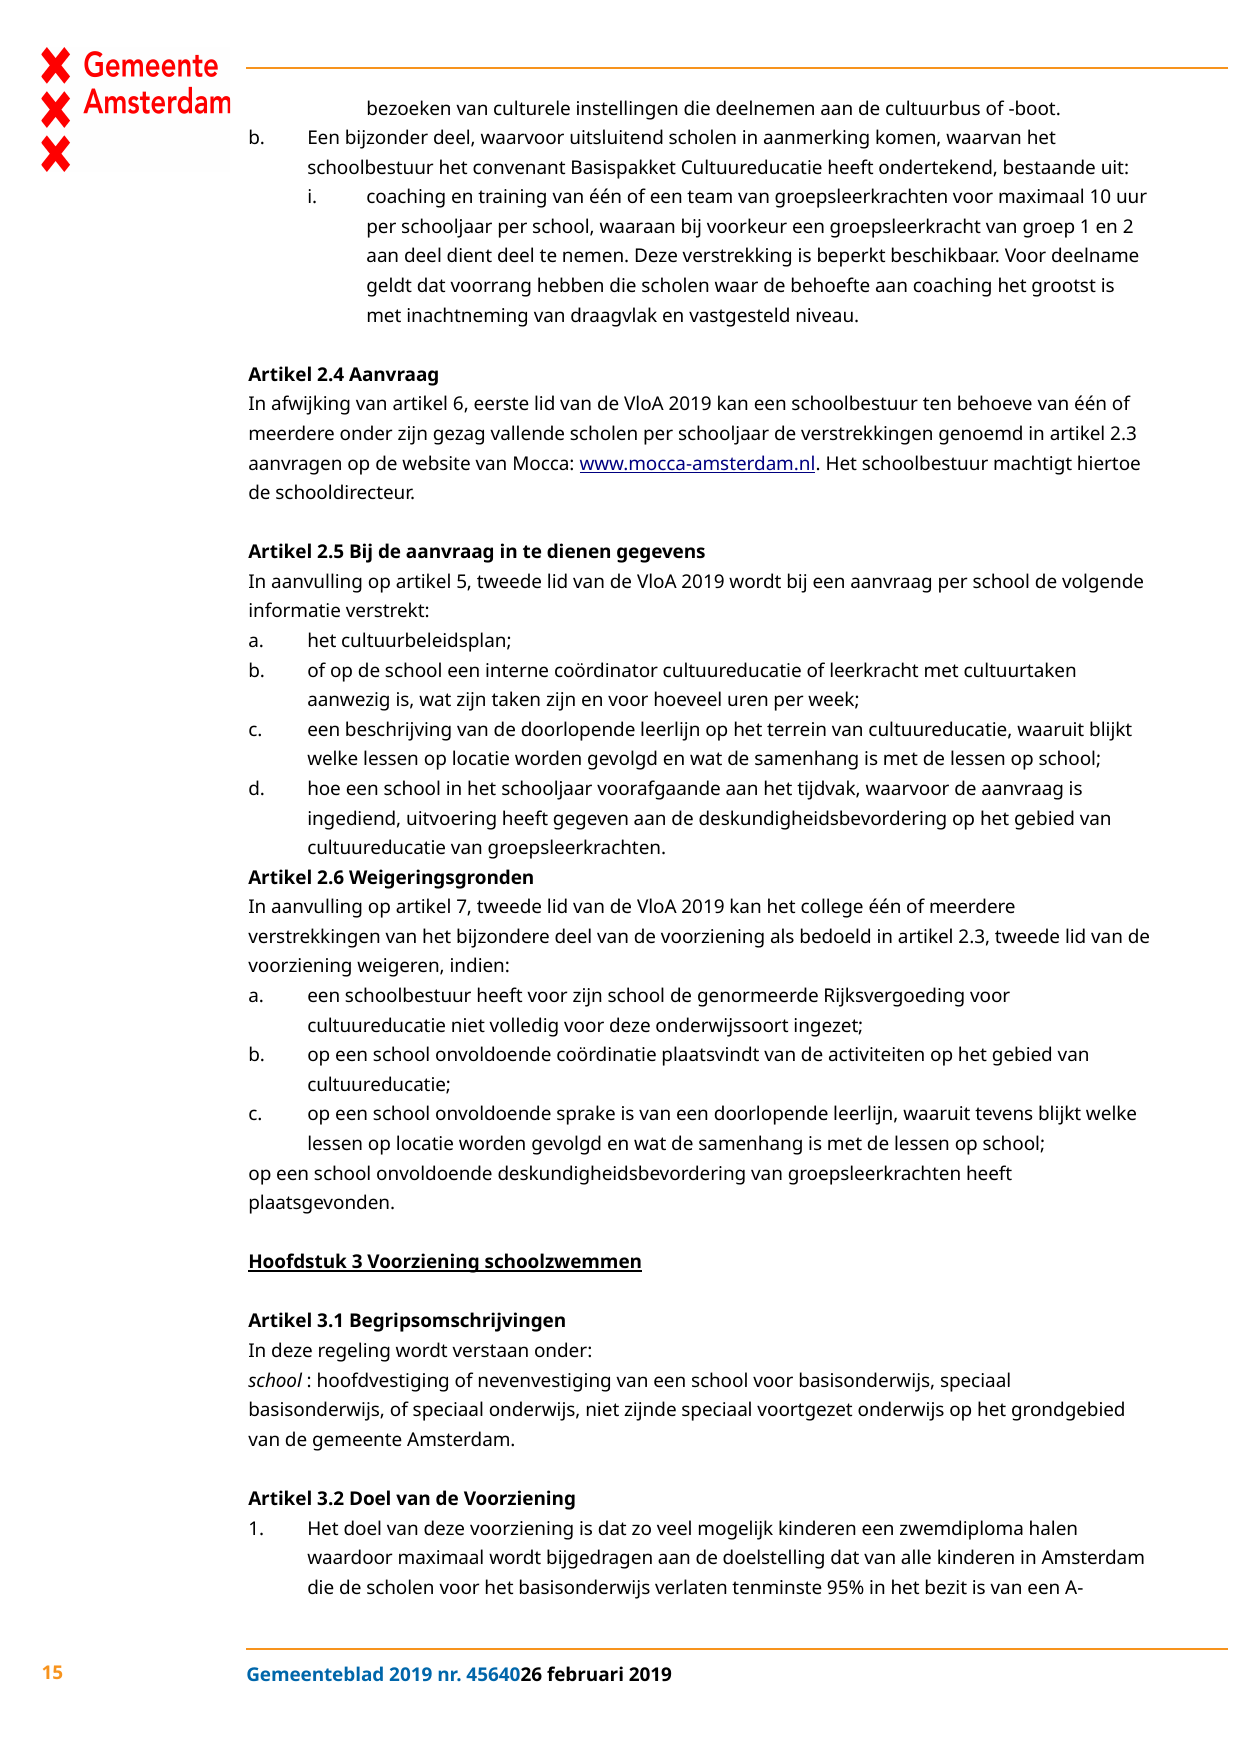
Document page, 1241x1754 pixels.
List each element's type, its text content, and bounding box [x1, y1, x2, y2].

list het cultuurbeleidsplan; [248, 627, 1152, 653]
text Artikel 3.1 Begripsomschrijvingen [248, 1308, 1152, 1333]
text school : hoofdvestiging of nevenvestiging van een school voor basisonderwijs, speciaal basisonderwijs, of speciaal onderwijs, niet zijnde speciaal voortgezet onderwijs op het grondgebied van de gemeente Amsterdam. [248, 1367, 1152, 1452]
text In afwijking van artikel 6, eerste lid van de VloA 2019 kan een schoolbestuur ten behoeve van één of meerdere onder zijn gezag vallende scholen per schooljaar de verstrekkingen genoemd in artikel 2.3 aanvragen op de website van Mocca: www.mocca-amsterdam.nl. Het schoolbestuur machtigt hiertoe de schooldirecteur. [248, 391, 1152, 505]
list een beschrijving van de doorlopende leerlijn op het terrein van cultuureducatie, waaruit blijkt welke lessen op locatie worden gevolgd en wat de samenhang is met de lessen op school; [248, 716, 1152, 771]
list een schoolbestuur heeft voor zijn school de genormeerde Rijksvergoeding voor cultuureducatie niet volledig voor deze onderwijssoort ingezet; [248, 982, 1152, 1038]
text Artikel 2.5 Bij de aanvraag in te dienen gegevens [248, 538, 1152, 564]
text In deze regeling wordt verstaan onder: [248, 1337, 1152, 1363]
text Artikel 3.2 Doel van de Voorziening [248, 1485, 1152, 1511]
list bezoeken van culturele instellingen die deelnemen aan de cultuurbus of -boot. [307, 95, 1152, 121]
list Het doel van deze voorziening is dat zo veel mogelijk kinderen een zwemdiploma halen waardoor maximaal wordt bijgedragen aan de doelstelling dat van alle kinderen in Amsterdam die de scholen voor het basisonderwijs verlaten tenminste 95% in het bezit is van een A- [248, 1515, 1152, 1600]
list op een school onvoldoende sprake is van een doorlopende leerlijn, waaruit tevens blijkt welke lessen op locatie worden gevolgd en wat de samenhang is met de lessen op school; [248, 1101, 1152, 1156]
text op een school onvoldoende deskundigheidsbevordering van groepsleerkrachten heeft plaatsgevonden. [248, 1160, 1152, 1215]
text Hoofdstuk 3 Voorziening schoolzwemmen [248, 1248, 1152, 1274]
list of op de school een interne coördinator cultuureducatie of leerkracht met cultuurtaken aanwezig is, wat zijn taken zijn en voor hoeveel uren per week; [248, 657, 1152, 712]
list hoe een school in het schooljaar voorafgaande aan het tijdvak, waarvoor de aanvraag is ingediend, uitvoering heeft gegeven aan de deskundigheidsbevordering op het gebied van cultuureducatie van groepsleerkrachten. [248, 775, 1152, 860]
picture [41, 47, 231, 172]
list coaching en training van één of een team van groepsleerkrachten voor maximaal 10 uur per schooljaar per school, waaraan bij voorkeur een groepsleerkracht van groep 1 en 2 aan deel dient deel te nemen. Deze verstrekking is beperkt beschikbaar. Voor deelname geldt dat voorrang hebben die scholen waar de behoefte aan coaching het grootst is met inachtneming van draagvlak en vastgesteld niveau. [307, 183, 1152, 328]
text In aanvulling op artikel 7, tweede lid van de VloA 2019 kan het college één of meerdere verstrekkingen van het bijzondere deel van de voorziening als bedoeld in artikel 2.3, tweede lid van de voorziening weigeren, indien: [248, 893, 1152, 978]
text Artikel 2.6 Weigeringsgronden [248, 864, 1152, 890]
list Een bijzonder deel, waarvoor uitsluitend scholen in aanmerking komen, waarvan het schoolbestuur het convenant Basispakket Cultuureducatie heeft ondertekend, bestaande uit: [248, 124, 1152, 180]
text In aanvulling op artikel 5, tweede lid van de VloA 2019 wordt bij een aanvraag per school de volgende informatie verstrekt: [248, 568, 1152, 623]
text Artikel 2.4 Aanvraag [248, 361, 1152, 387]
list op een school onvoldoende coördinatie plaatsvindt van de activiteiten op het gebied van cultuureducatie; [248, 1041, 1152, 1097]
